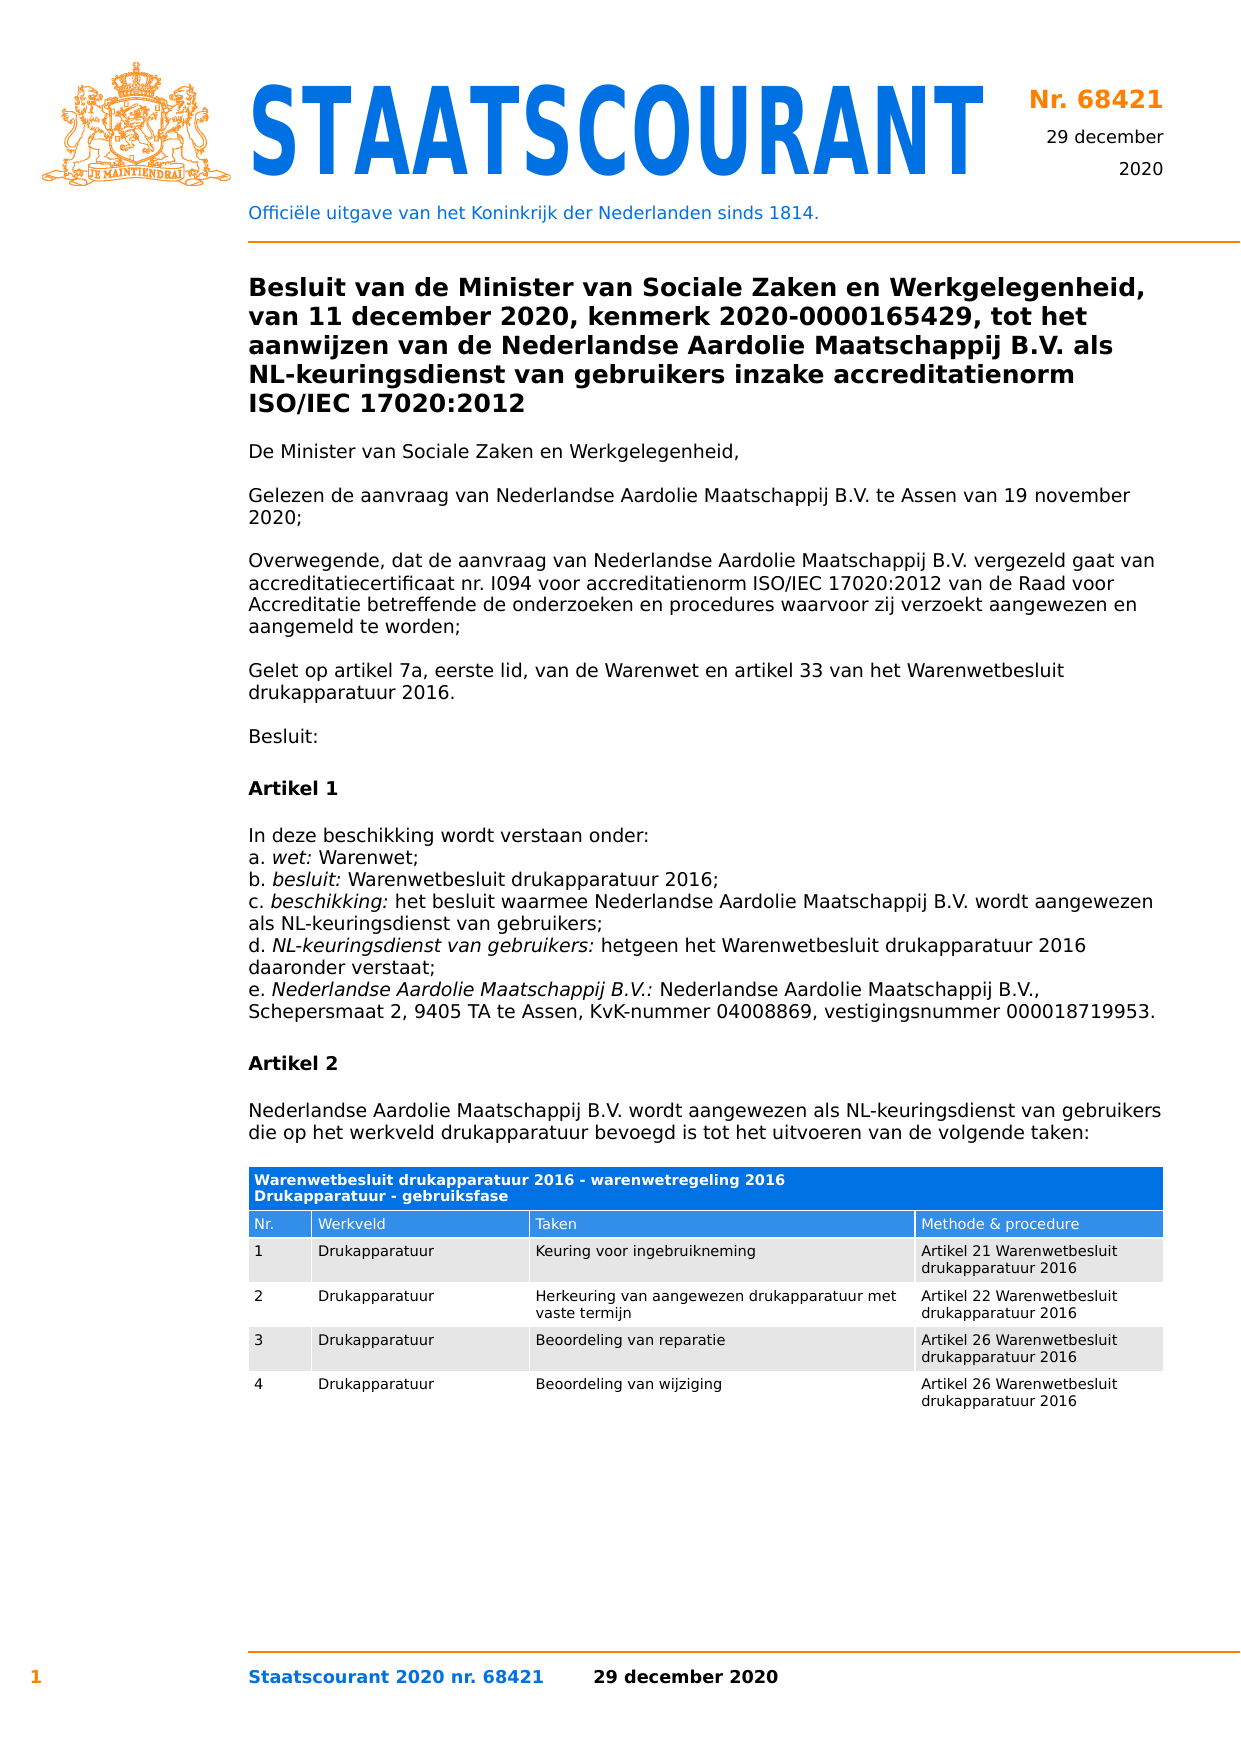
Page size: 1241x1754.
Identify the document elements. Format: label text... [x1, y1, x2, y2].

table_cell 2020 [998, 153, 1240, 203]
table_header STAATSCOURANT [248, 62, 998, 203]
text a. wet: Warenwet; [248, 847, 1163, 869]
table_header [25, 62, 248, 241]
table_cell Artikel 21 Warenwetbesluit drukapparatuur 2016 [916, 1239, 1163, 1282]
text e. Nederlandse Aardolie Maatschappij B.V.: Nederlandse Aardolie Maatschappij B.V., Schepersmaat 2, 9405 TA te Assen, KvK-nummer 04008869, vestigingsnummer 000018719953. [248, 979, 1163, 1023]
table_cell Drukapparatuur [312, 1372, 529, 1415]
table_cell 2 [249, 1283, 311, 1326]
table_header Nr. 68421 [998, 62, 1240, 121]
table_cell 4 [249, 1372, 311, 1415]
table_cell Herkeuring van aangewezen drukapparatuur met vaste termijn [530, 1283, 914, 1326]
table_cell Drukapparatuur [312, 1327, 529, 1371]
text Overwegende, dat de aanvraag van Nederlandse Aardolie Maatschappij B.V. vergezeld gaat van accreditatiecertificaat nr. I094 voor accreditatienorm ISO/IEC 17020:2012 van de Raad voor Accreditatie betreffende de onderzoeken en procedures waarvoor zij verzoekt aangewezen en aangemeld te worden; [248, 550, 1163, 638]
table_header Warenwetbesluit drukapparatuur 2016 - warenwetregeling 2016 Drukapparatuur - gebruiksfase [249, 1167, 1163, 1210]
table_cell Nr. [249, 1211, 311, 1237]
table_cell 29 december [998, 121, 1240, 153]
text Nederlandse Aardolie Maatschappij B.V. wordt aangewezen als NL-keuringsdienst van gebruikers die op het werkveld drukapparatuur bevoegd is tot het uitvoeren van de volgende taken: [248, 1100, 1163, 1144]
table_cell Keuring voor ingebruikneming [530, 1239, 914, 1282]
subtitle Artikel 1 [248, 778, 1163, 800]
table_cell Taken [530, 1211, 914, 1237]
table_cell Artikel 26 Warenwetbesluit drukapparatuur 2016 [916, 1372, 1163, 1415]
table_cell Beoordeling van reparatie [530, 1327, 914, 1371]
table_cell 1 [249, 1239, 311, 1282]
table_cell Beoordeling van wijziging [530, 1372, 914, 1415]
subtitle Artikel 2 [248, 1053, 1163, 1075]
text c. beschikking: het besluit waarmee Nederlandse Aardolie Maatschappij B.V. wordt aangewezen als NL-keuringsdienst van gebruikers; [248, 891, 1163, 935]
table_cell 3 [249, 1327, 311, 1371]
table_cell Methode & procedure [916, 1211, 1163, 1237]
table_cell Artikel 22 Warenwetbesluit drukapparatuur 2016 [916, 1283, 1163, 1326]
picture [41, 62, 231, 186]
text Gelezen de aanvraag van Nederlandse Aardolie Maatschappij B.V. te Assen van 19 november 2020; [248, 484, 1163, 528]
table_cell Werkveld [312, 1211, 529, 1237]
text b. besluit: Warenwetbesluit drukapparatuur 2016; [248, 869, 1163, 891]
table_cell Artikel 26 Warenwetbesluit drukapparatuur 2016 [916, 1327, 1163, 1371]
text Gelet op artikel 7a, eerste lid, van de Warenwet en artikel 33 van het Warenwetbesluit drukapparatuur 2016. [248, 660, 1163, 704]
table_cell Drukapparatuur [312, 1283, 529, 1326]
subtitle Besluit van de Minister van Sociale Zaken en Werkgelegenheid, van 11 december 2020, kenmerk 2020-0000165429, tot het aanwijzen van de Nederlandse Aardolie Maatschappij B.V. als NL-keuringsdienst van gebruikers inzake accreditatienorm ISO/IEC 17020:2012 [248, 273, 1163, 419]
text Besluit: [248, 726, 1163, 748]
text De Minister van Sociale Zaken en Werkgelegenheid, [248, 441, 1163, 463]
table_cell Officiële uitgave van het Koninkrijk der Nederlanden sinds 1814. [248, 203, 1240, 241]
text d. NL-keuringsdienst van gebruikers: hetgeen het Warenwetbesluit drukapparatuur 2016 daaronder verstaat; [248, 935, 1163, 979]
table_cell Drukapparatuur [312, 1239, 529, 1282]
text In deze beschikking wordt verstaan onder: [248, 825, 1163, 847]
